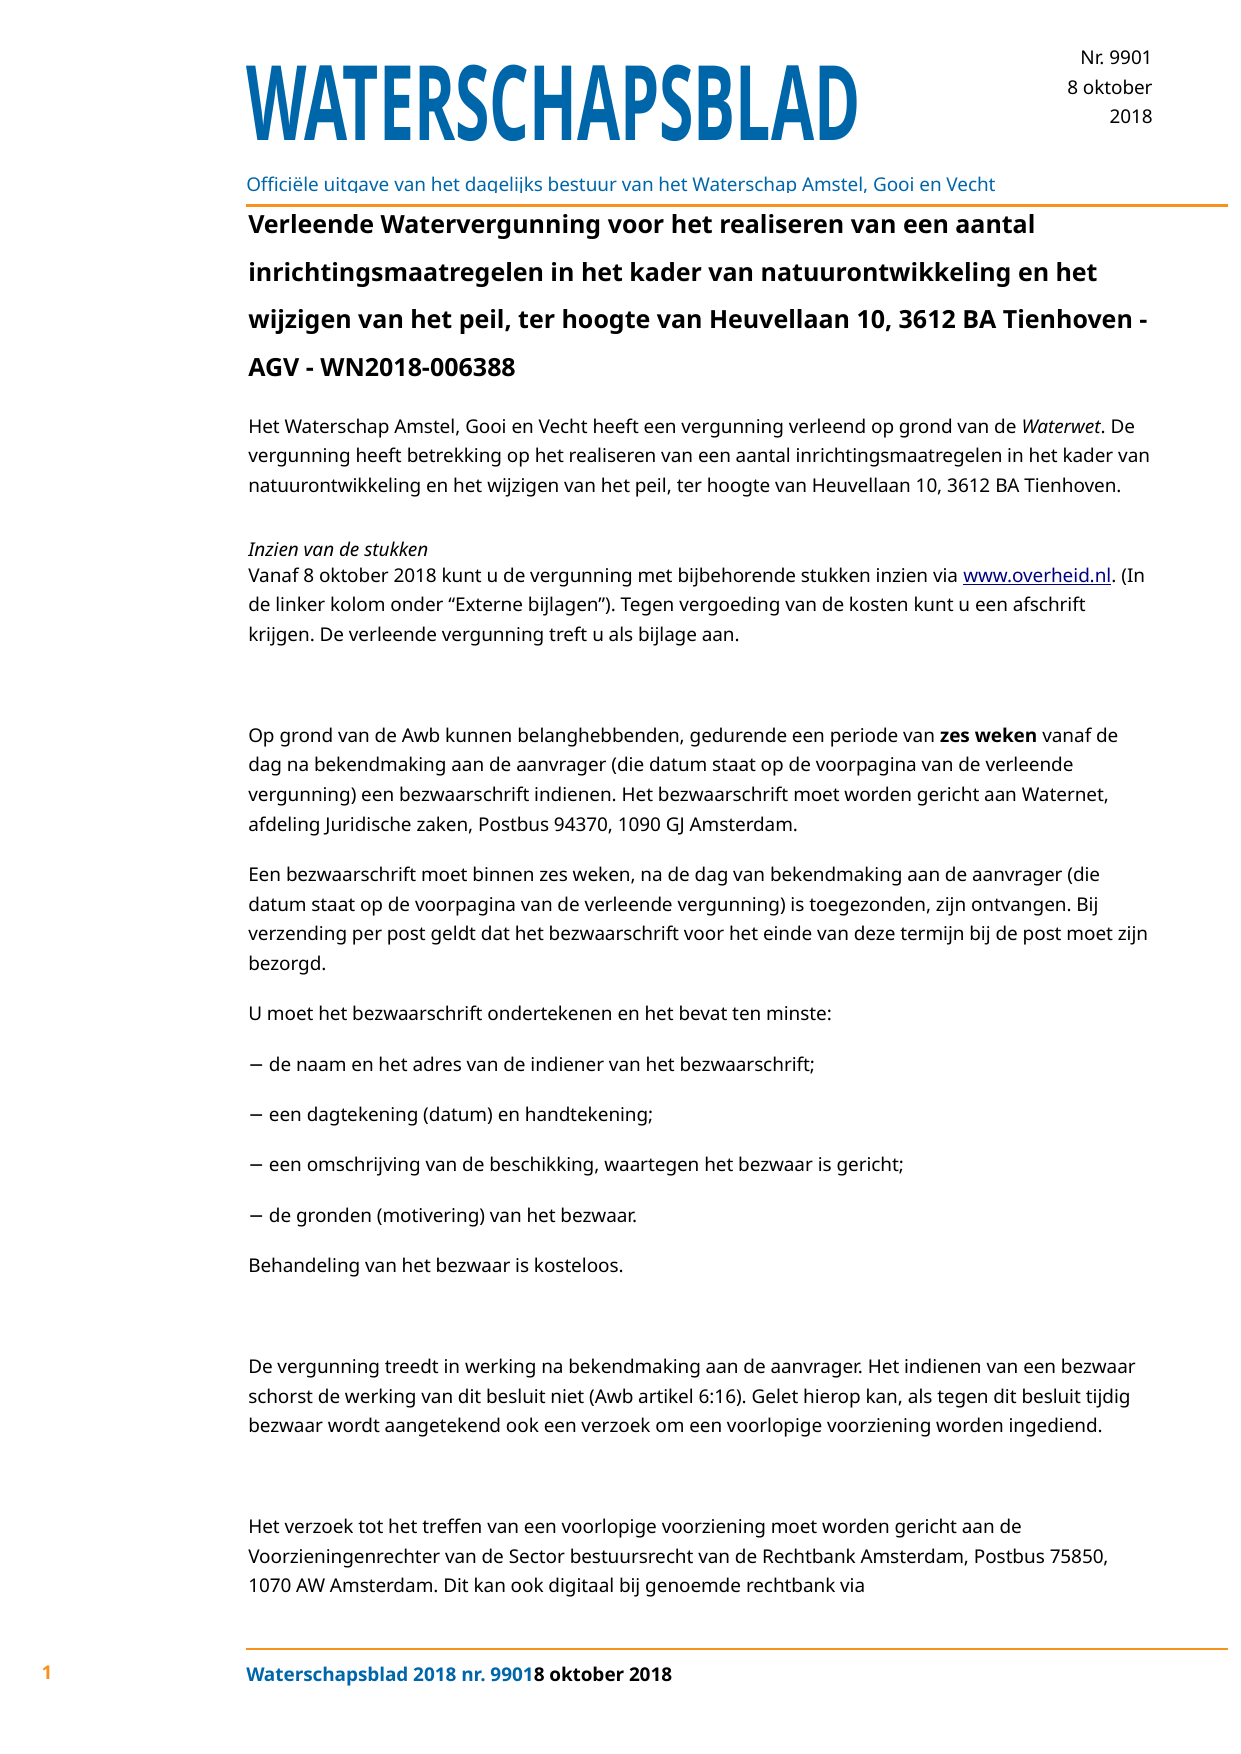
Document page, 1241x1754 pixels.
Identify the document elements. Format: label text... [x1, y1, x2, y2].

text Het Waterschap Amstel, Gooi en Vecht heeft een vergunning verleend op grond van de Waterwet. De vergunning heeft betrekking op het realiseren van een aantal inrichtingsmaatregelen in het kader van natuurontwikkeling en het wijzigen van het peil, ter hoogte van Heuvellaan 10, 3612 BA Tienhoven. [248, 413, 1152, 498]
text − de naam en het adres van de indiener van het bezwaarschrift; [248, 1051, 1152, 1076]
text Behandeling van het bezwaar is kosteloos. [248, 1252, 1152, 1278]
text Het verzoek tot het treffen van een voorlopige voorziening moet worden gericht aan de Voorzieningenrechter van de Sector bestuursrecht van de Rechtbank Amsterdam, Postbus 75850, 1070 AW Amsterdam. Dit kan ook digitaal bij genoemde rechtbank via [248, 1513, 1152, 1598]
text Een bezwaarschrift moet binnen zes weken, na de dag van bekendmaking aan de aanvrager (die datum staat op de voorpagina van de verleende vergunning) is toegezonden, zijn ontvangen. Bij verzending per post geldt dat het bezwaarschrift voor het einde van deze termijn bij de post moet zijn bezorgd. [248, 861, 1152, 976]
picture [41, 47, 231, 172]
text U moet het bezwaarschrift ondertekenen en het bevat ten minste: [248, 1000, 1152, 1026]
text Verleende Watervergunning voor het realiseren van een aantal inrichtingsmaatregelen in het kader van natuurontwikkeling en het wijzigen van het peil, ter hoogte van Heuvellaan 10, 3612 BA Tienhoven - AGV - WN2018-006388 [248, 207, 1152, 384]
text De vergunning treedt in werking na bekendmaking aan de aanvrager. Het indienen van een bezwaar schorst de werking van dit besluit niet (Awb artikel 6:16). Gelet hierop kan, als tegen dit besluit tijdig bezwaar wordt aangetekend ook een verzoek om een voorlopige voorziening worden ingediend. [248, 1353, 1152, 1438]
text Op grond van de Awb kunnen belanghebbenden, gedurende een periode van zes weken vanaf de dag na bekendmaking aan de aanvrager (die datum staat op de voorpagina van de verleende vergunning) een bezwaarschrift indienen. Het bezwaarschrift moet worden gericht aan Waternet, afdeling Juridische zaken, Postbus 94370, 1090 GJ Amsterdam. [248, 722, 1152, 836]
text Inzien van de stukken [248, 536, 1152, 562]
text − de gronden (motivering) van het bezwaar. [248, 1202, 1152, 1228]
text Vanaf 8 oktober 2018 kunt u de vergunning met bijbehorende stukken inzien via www.overheid.nl. (In de linker kolom onder “Externe bijlagen”). Tegen vergoeding van de kosten kunt u een afschrift krijgen. De verleende vergunning treft u als bijlage aan. [248, 562, 1152, 647]
text − een omschrijving van de beschikking, waartegen het bezwaar is gericht; [248, 1152, 1152, 1177]
text − een dagtekening (datum) en handtekening; [248, 1101, 1152, 1127]
